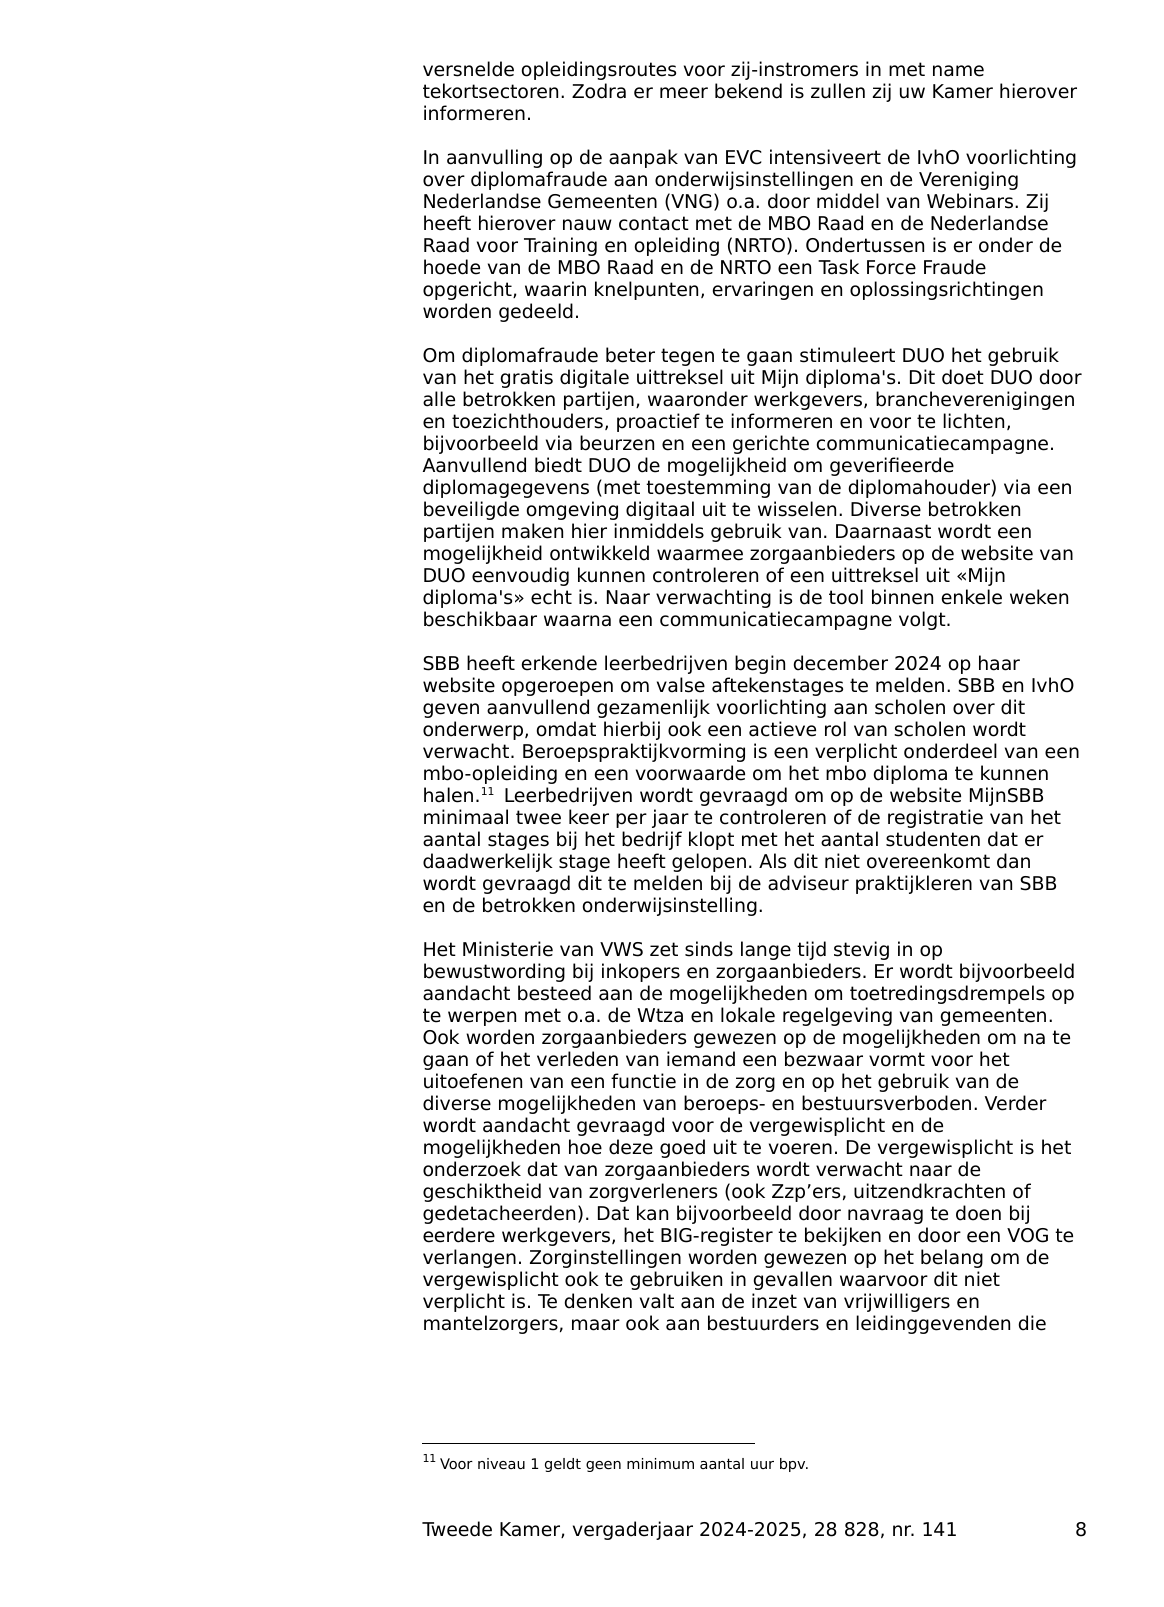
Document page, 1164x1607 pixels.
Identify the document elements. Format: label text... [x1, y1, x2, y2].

text Het Ministerie van VWS zet sinds lange tijd stevig in op bewustwording bij inkopers en zorgaanbieders. Er wordt bijvoorbeeld aandacht besteed aan de mogelijkheden om toetredingsdrempels op te werpen met o.a. de Wtza en lokale regelgeving van gemeenten. Ook worden zorgaanbieders gewezen op de mogelijkheden om na te gaan of het verleden van iemand een bezwaar vormt voor het uitoefenen van een functie in de zorg en op het gebruik van de diverse mogelijkheden van beroeps- en bestuursverboden. Verder wordt aandacht gevraagd voor de vergewisplicht en de mogelijkheden hoe deze goed uit te voeren. De vergewisplicht is het onderzoek dat van zorgaanbieders wordt verwacht naar de geschiktheid van zorgverleners (ook Zzp’ers, uitzendkrachten of gedetacheerden). Dat kan bijvoorbeeld door navraag te doen bij eerdere werkgevers, het BIG-register te bekijken en door een VOG te verlangen. Zorginstellingen worden gewezen op het belang om de vergewisplicht ook te gebruiken in gevallen waarvoor dit niet verplicht is. Te denken valt aan de inzet van vrijwilligers en mantelzorgers, maar ook aan bestuurders en leidinggevenden die [422, 939, 1087, 1357]
text Voor niveau 1 geldt geen minimum aantal uur bpv. [422, 1452, 1087, 1474]
text Om diplomafraude beter tegen te gaan stimuleert DUO het gebruik van het gratis digitale uittreksel uit Mijn diploma's. Dit doet DUO door alle betrokken partijen, waaronder werkgevers, brancheverenigingen en toezichthouders, proactief te informeren en voor te lichten, bijvoorbeeld via beurzen en een gerichte communicatiecampagne. Aanvullend biedt DUO de mogelijkheid om geverifieerde diplomagegevens (met toestemming van de diplomahouder) via een beveiligde omgeving digitaal uit te wisselen. Diverse betrokken partijen maken hier inmiddels gebruik van. Daarnaast wordt een mogelijkheid ontwikkeld waarmee zorgaanbieders op de website van DUO eenvoudig kunnen controleren of een uittreksel uit «Mijn diploma's» echt is. Naar verwachting is de tool binnen enkele weken beschikbaar waarna een communicatiecampagne volgt. [422, 345, 1087, 631]
text SBB heeft erkende leerbedrijven begin december 2024 op haar website opgeroepen om valse aftekenstages te melden. SBB en IvhO geven aanvullend gezamenlijk voorlichting aan scholen over dit onderwerp, omdat hierbij ook een actieve rol van scholen wordt verwacht. Beroepspraktijkvorming is een verplicht onderdeel van een mbo-opleiding en een voorwaarde om het mbo diploma te kunnen halen. Leerbedrijven wordt gevraagd om op de website MijnSBB minimaal twee keer per jaar te controleren of de registratie van het aantal stages bij het bedrijf klopt met het aantal studenten dat er daadwerkelijk stage heeft gelopen. Als dit niet overeenkomt dan wordt gevraagd dit te melden bij de adviseur praktijkleren van SBB en de betrokken onderwijsinstelling. [422, 653, 1087, 917]
text versnelde opleidingsroutes voor zij-instromers in met name tekortsectoren. Zodra er meer bekend is zullen zij uw Kamer hierover informeren. [422, 59, 1087, 125]
text In aanvulling op de aanpak van EVC intensiveert de IvhO voorlichting over diplomafraude aan onderwijsinstellingen en de Vereniging Nederlandse Gemeenten (VNG) o.a. door middel van Webinars. Zij heeft hierover nauw contact met de MBO Raad en de Nederlandse Raad voor Training en opleiding (NRTO). Ondertussen is er onder de hoede van de MBO Raad en de NRTO een Task Force Fraude opgericht, waarin knelpunten, ervaringen en oplossingsrichtingen worden gedeeld. [422, 147, 1087, 323]
